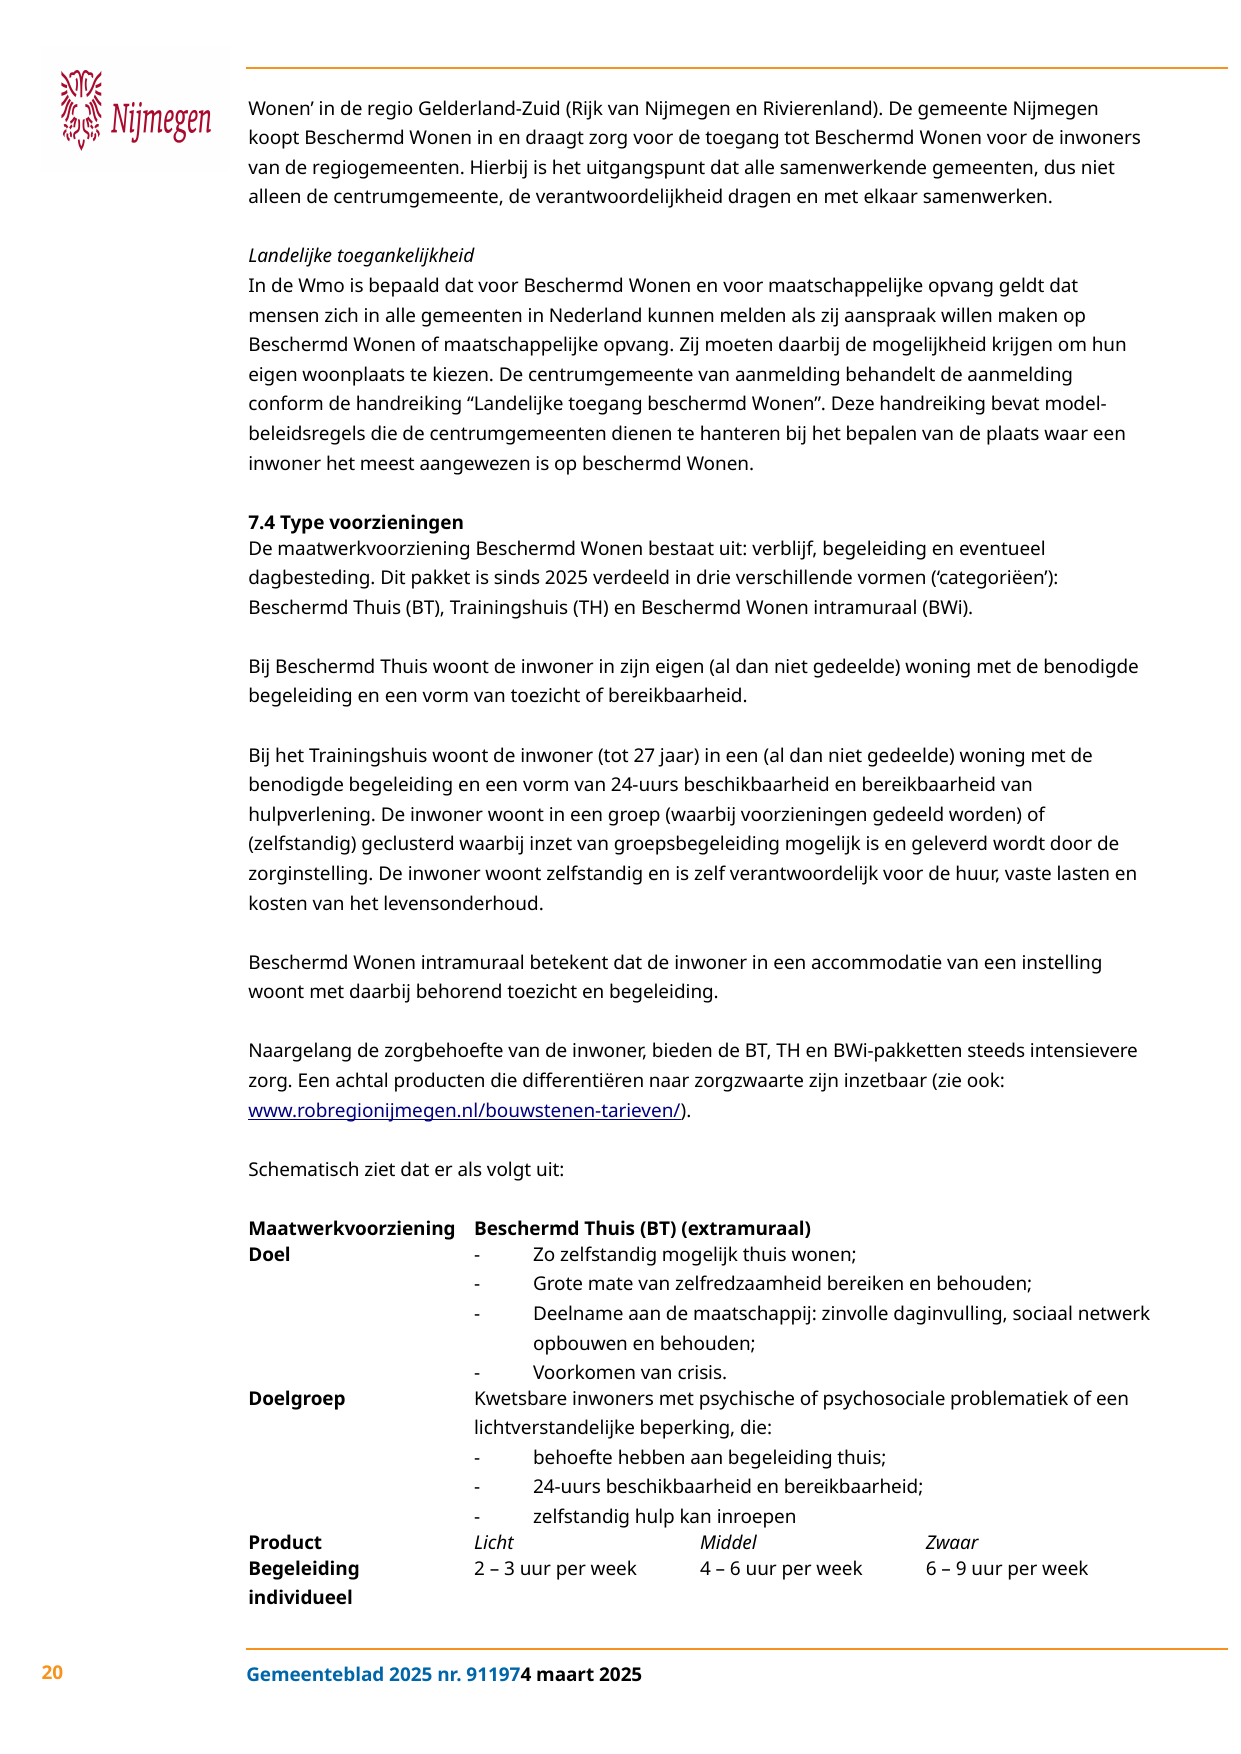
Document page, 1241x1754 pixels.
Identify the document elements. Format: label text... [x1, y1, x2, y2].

text 7.4 Type voorzieningen [248, 509, 1152, 535]
text Beschermd Wonen intramuraal betekent dat de inwoner in een accommodatie van een instelling woont met daarbij behorend toezicht en begeleiding. [248, 949, 1152, 1004]
table_header Beschermd Thuis (BT) (extramuraal) [474, 1215, 1152, 1241]
table_cell Begeleiding individueel [248, 1555, 474, 1610]
table_cell Kwetsbare inwoners met psychische of psychosociale problematiek of een lichtverstandelijke beperking, die: behoefte hebben aan begeleiding thuis; 24-uurs beschikbaarheid en bereikbaarheid; zelfstandig hulp kan inroepen [474, 1385, 1152, 1529]
table_cell 2 – 3 uur per week [474, 1555, 700, 1610]
text In de Wmo is bepaald dat voor Beschermd Wonen en voor maatschappelijke opvang geldt dat mensen zich in alle gemeenten in Nederland kunnen melden als zij aanspraak willen maken op Beschermd Wonen of maatschappelijke opvang. Zij moeten daarbij de mogelijkheid krijgen om hun eigen woonplaats te kiezen. De centrumgemeente van aanmelding behandelt de aanmelding conform de handreiking “Landelijke toegang beschermd Wonen”. Deze handreiking bevat model-beleidsregels die de centrumgemeenten dienen te hanteren bij het bepalen van de plaats waar een inwoner het meest aangewezen is op beschermd Wonen. [248, 272, 1152, 476]
table_header Maatwerkvoorziening [248, 1215, 474, 1241]
table_cell Zwaar [926, 1529, 1152, 1555]
table_cell Zo zelfstandig mogelijk thuis wonen; Grote mate van zelfredzaamheid bereiken en behouden; Deelname aan de maatschappij: zinvolle daginvulling, sociaal netwerk opbouwen en behouden; Voorkomen van crisis. [474, 1241, 1152, 1385]
text Landelijke toegankelijkheid [248, 243, 1152, 268]
text Bij Beschermd Thuis woont de inwoner in zijn eigen (al dan niet gedeelde) woning met de benodigde begeleiding en een vorm van toezicht of bereikbaarheid. [248, 653, 1152, 708]
text Bij het Trainingshuis woont de inwoner (tot 27 jaar) in een (al dan niet gedeelde) woning met de benodigde begeleiding en een vorm van 24-uurs beschikbaarheid en bereikbaarheid van hulpverlening. De inwoner woont in een groep (waarbij voorzieningen gedeeld worden) of (zelfstandig) geclusterd waarbij inzet van groepsbegeleiding mogelijk is en geleverd wordt door de zorginstelling. De inwoner woont zelfstandig en is zelf verantwoordelijk voor de huur, vaste lasten en kosten van het levensonderhoud. [248, 742, 1152, 915]
table_cell Product [248, 1529, 474, 1555]
table_cell Doel [248, 1241, 474, 1385]
table_cell Licht [474, 1529, 700, 1555]
text Naargelang de zorgbehoefte van de inwoner, bieden de BT, TH en BWi-pakketten steeds intensievere zorg. Een achtal producten die differentiëren naar zorgzwaarte zijn inzetbaar (zie ook: www.robregionijmegen.nl/bouwstenen-tarieven/). [248, 1038, 1152, 1122]
table_cell 4 – 6 uur per week [700, 1555, 926, 1610]
table_cell Middel [700, 1529, 926, 1555]
table_cell Doelgroep [248, 1385, 474, 1529]
picture [41, 47, 231, 172]
text Wonen’ in de regio Gelderland-Zuid (Rijk van Nijmegen en Rivierenland). De gemeente Nijmegen koopt Beschermd Wonen in en draagt zorg voor de toegang tot Beschermd Wonen voor de inwoners van de regiogemeenten. Hierbij is het uitgangspunt dat alle samenwerkende gemeenten, dus niet alleen de centrumgemeente, de verantwoordelijkheid dragen en met elkaar samenwerken. [248, 95, 1152, 209]
text Schematisch ziet dat er als volgt uit: [248, 1156, 1152, 1182]
table_cell 6 – 9 uur per week [926, 1555, 1152, 1610]
text De maatwerkvoorziening Beschermd Wonen bestaat uit: verblijf, begeleiding en eventueel dagbesteding. Dit pakket is sinds 2025 verdeeld in drie verschillende vormen (‘categoriëen’): Beschermd Thuis (BT), Trainingshuis (TH) en Beschermd Wonen intramuraal (BWi). [248, 535, 1152, 619]
